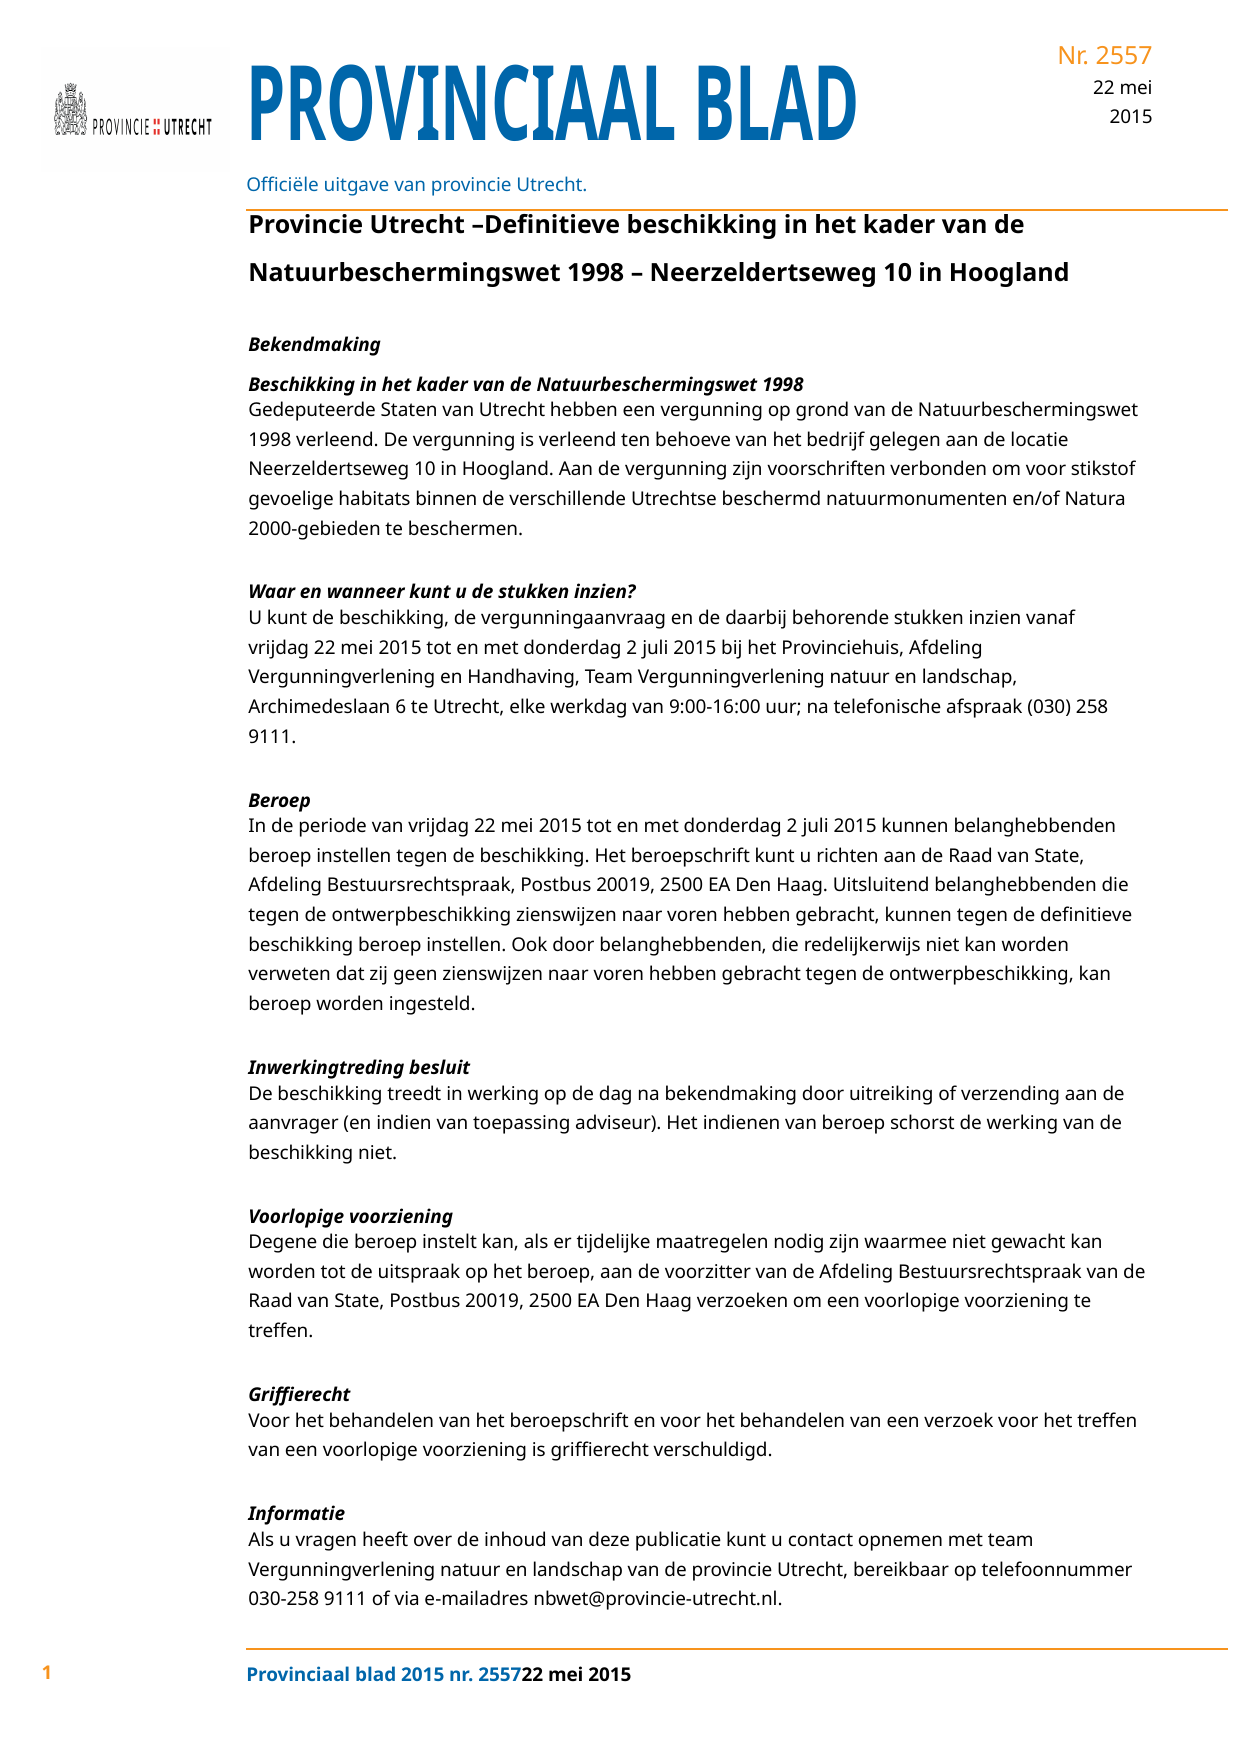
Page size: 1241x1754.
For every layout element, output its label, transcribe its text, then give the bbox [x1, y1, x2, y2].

text Beschikking in het kader van de Natuurbeschermingswet 1998 [248, 371, 1152, 396]
text Voorlopige voorziening [248, 1203, 1152, 1228]
text Gedeputeerde Staten van Utrecht hebben een vergunning op grond van de Natuurbeschermingswet 1998 verleend. De vergunning is verleend ten behoeve van het bedrijf gelegen aan de locatie Neerzeldertseweg 10 in Hoogland. Aan de vergunning zijn voorschriften verbonden om voor stikstof gevoelige habitats binnen de verschillende Utrechtse beschermd natuurmonumenten en/of Natura 2000-gebieden te beschermen. [248, 396, 1152, 541]
text Waar en wanneer kunt u de stukken inzien? [248, 579, 1152, 604]
text In de periode van vrijdag 22 mei 2015 tot en met donderdag 2 juli 2015 kunnen belanghebbenden beroep instellen tegen de beschikking. Het beroepschrift kunt u richten aan de Raad van State, Afdeling Bestuursrechtspraak, Postbus 20019, 2500 EA Den Haag. Uitsluitend belanghebbenden die tegen de ontwerpbeschikking zienswijzen naar voren hebben gebracht, kunnen tegen de definitieve beschikking beroep instellen. Ook door belanghebbenden, die redelijkerwijs niet kan worden verweten dat zij geen zienswijzen naar voren hebben gebracht tegen de ontwerpbeschikking, kan beroep worden ingesteld. [248, 812, 1152, 1016]
text Griffierecht [248, 1381, 1152, 1407]
text Voor het behandelen van het beroepschrift en voor het behandelen van een verzoek voor het treffen van een voorlopige voorziening is griffierecht verschuldigd. [248, 1407, 1152, 1462]
text De beschikking treedt in werking op de dag na bekendmaking door uitreiking of verzending aan de aanvrager (en indien van toepassing adviseur). Het indienen van beroep schorst de werking van de beschikking niet. [248, 1080, 1152, 1164]
text Degene die beroep instelt kan, als er tijdelijke maatregelen nodig zijn waarmee niet gewacht kan worden tot de uitspraak op het beroep, aan de voorzitter van de Afdeling Bestuursrechtspraak van de Raad van State, Postbus 20019, 2500 EA Den Haag verzoeken om een voorlopige voorziening te treffen. [248, 1228, 1152, 1343]
text Beroep [248, 787, 1152, 812]
text Als u vragen heeft over de inhoud van deze publicatie kunt u contact opnemen met team Vergunningverlening natuur en landschap van de provincie Utrecht, bereikbaar op telefoonnummer 030-258 9111 of via e-mailadres nbwet@provincie-utrecht.nl. [248, 1526, 1152, 1611]
text Provincie Utrecht –Definitieve beschikking in het kader van de Natuurbeschermingswet 1998 – Neerzeldertseweg 10 in Hoogland [248, 211, 1152, 288]
text Informatie [248, 1501, 1152, 1526]
text Bekendmaking [248, 331, 1152, 357]
text U kunt de beschikking, de vergunningaanvraag en de daarbij behorende stukken inzien vanaf vrijdag 22 mei 2015 tot en met donderdag 2 juli 2015 bij het Provinciehuis, Afdeling Vergunningverlening en Handhaving, Team Vergunningverlening natuur en landschap, Archimedeslaan 6 te Utrecht, elke werkdag van 9:00-16:00 uur; na telefonische afspraak (030) 258 9111. [248, 604, 1152, 748]
picture [41, 47, 231, 172]
text Inwerkingtreding besluit [248, 1054, 1152, 1080]
